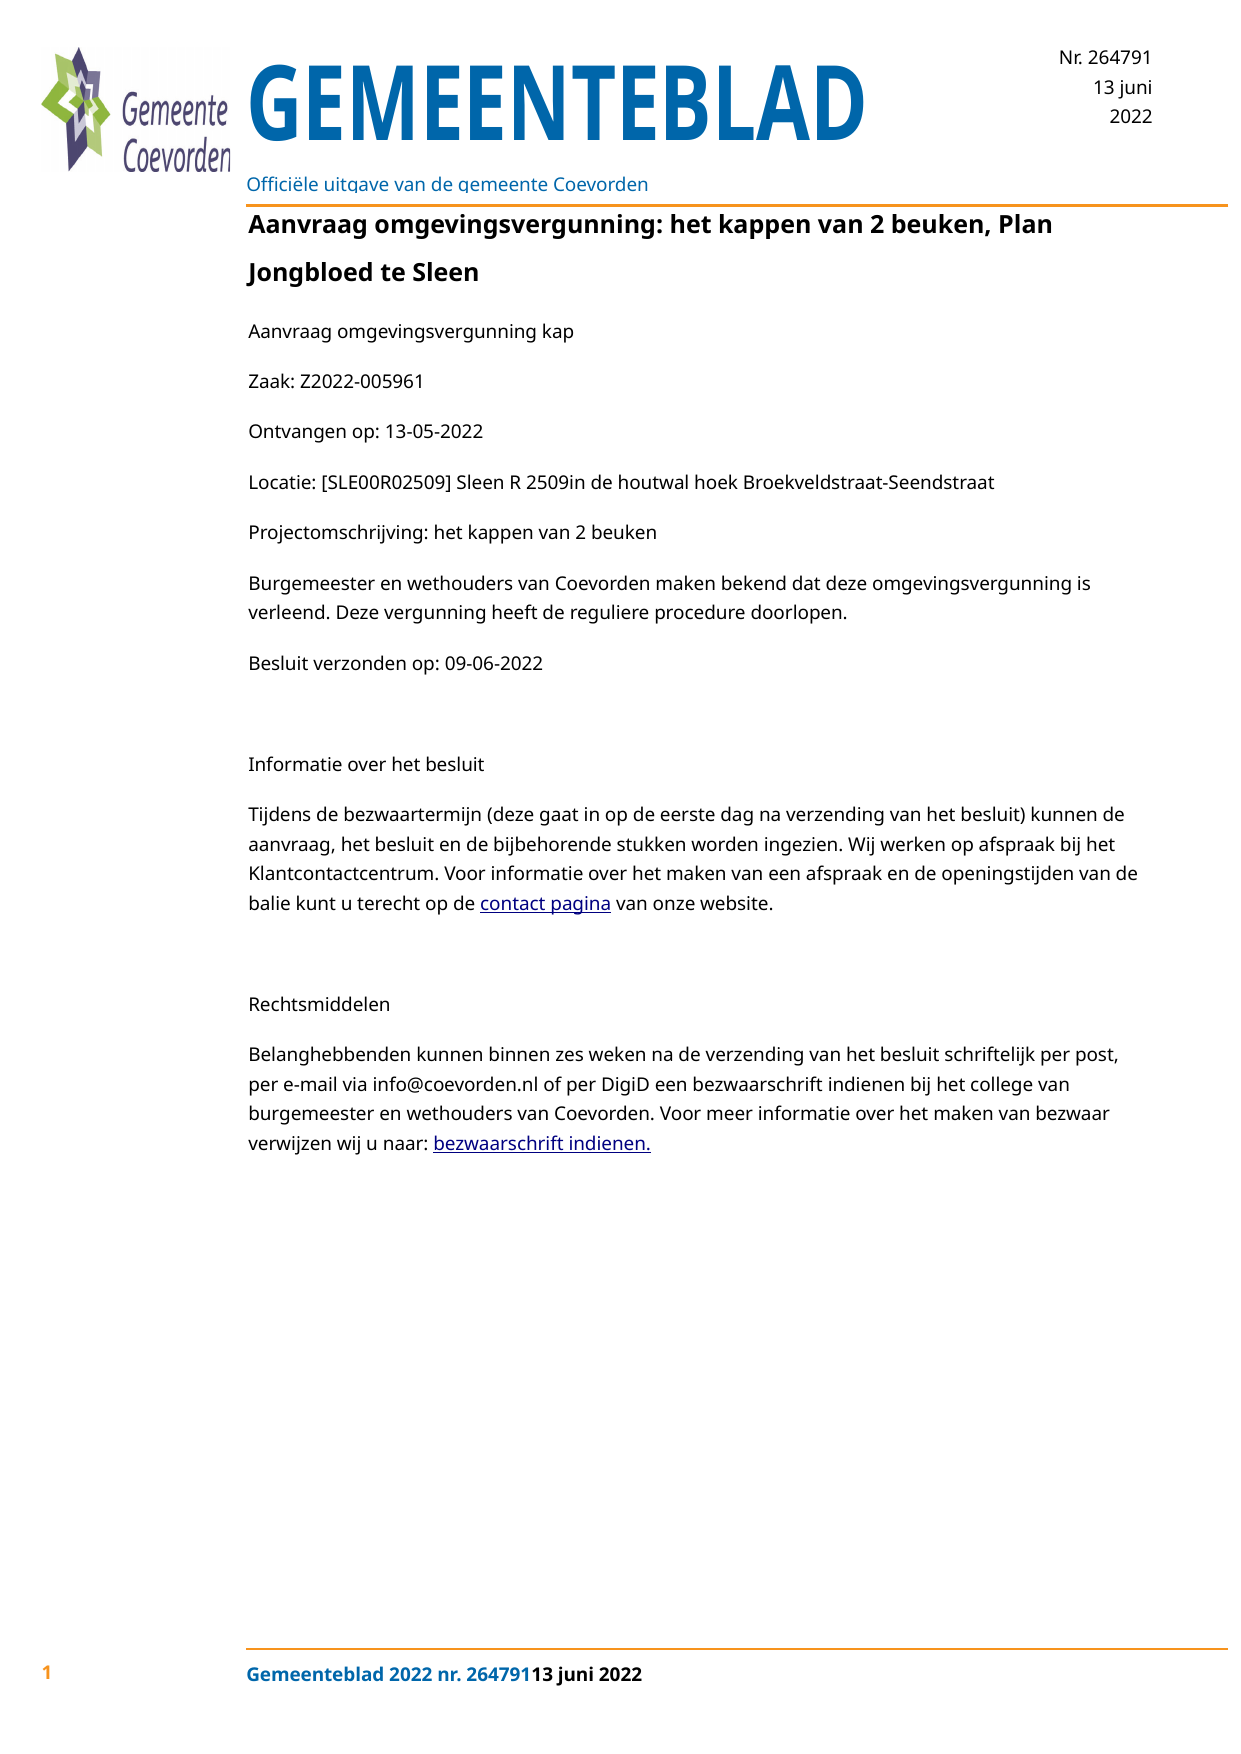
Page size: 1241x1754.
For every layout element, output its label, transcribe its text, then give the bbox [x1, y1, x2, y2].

text Informatie over het besluit [248, 751, 1152, 777]
text Zaak: Z2022-005961 [248, 368, 1152, 394]
text Besluit verzonden op: 09-06-2022 [248, 650, 1152, 676]
text Ontvangen op: 13-05-2022 [248, 419, 1152, 444]
picture [41, 47, 231, 172]
text Projectomschrijving: het kappen van 2 beuken [248, 519, 1152, 545]
text Burgemeester en wethouders van Coevorden maken bekend dat deze omgevingsvergunning is verleend. Deze vergunning heeft de reguliere procedure doorlopen. [248, 570, 1152, 625]
text Rechtsmiddelen [248, 991, 1152, 1017]
text Tijdens de bezwaartermijn (deze gaat in op de eerste dag na verzending van het besluit) kunnen de aanvraag, het besluit en de bijbehorende stukken worden ingezien. Wij werken op afspraak bij het Klantcontactcentrum. Voor informatie over het maken van een afspraak en de openingstijden van de balie kunt u terecht op de contact pagina van onze website. [248, 801, 1152, 916]
text Aanvraag omgevingsvergunning kap [248, 318, 1152, 344]
text Locatie: [SLE00R02509] Sleen R 2509in de houtwal hoek Broekveldstraat-Seendstraat [248, 469, 1152, 495]
text Aanvraag omgevingsvergunning: het kappen van 2 beuken, Plan Jongbloed te Sleen [248, 207, 1152, 288]
text Belanghebbenden kunnen binnen zes weken na de verzending van het besluit schriftelijk per post, per e-mail via info@coevorden.nl of per DigiD een bezwaarschrift indienen bij het college van burgemeester en wethouders van Coevorden. Voor meer informatie over het maken van bezwaar verwijzen wij u naar: bezwaarschrift indienen. [248, 1041, 1152, 1156]
